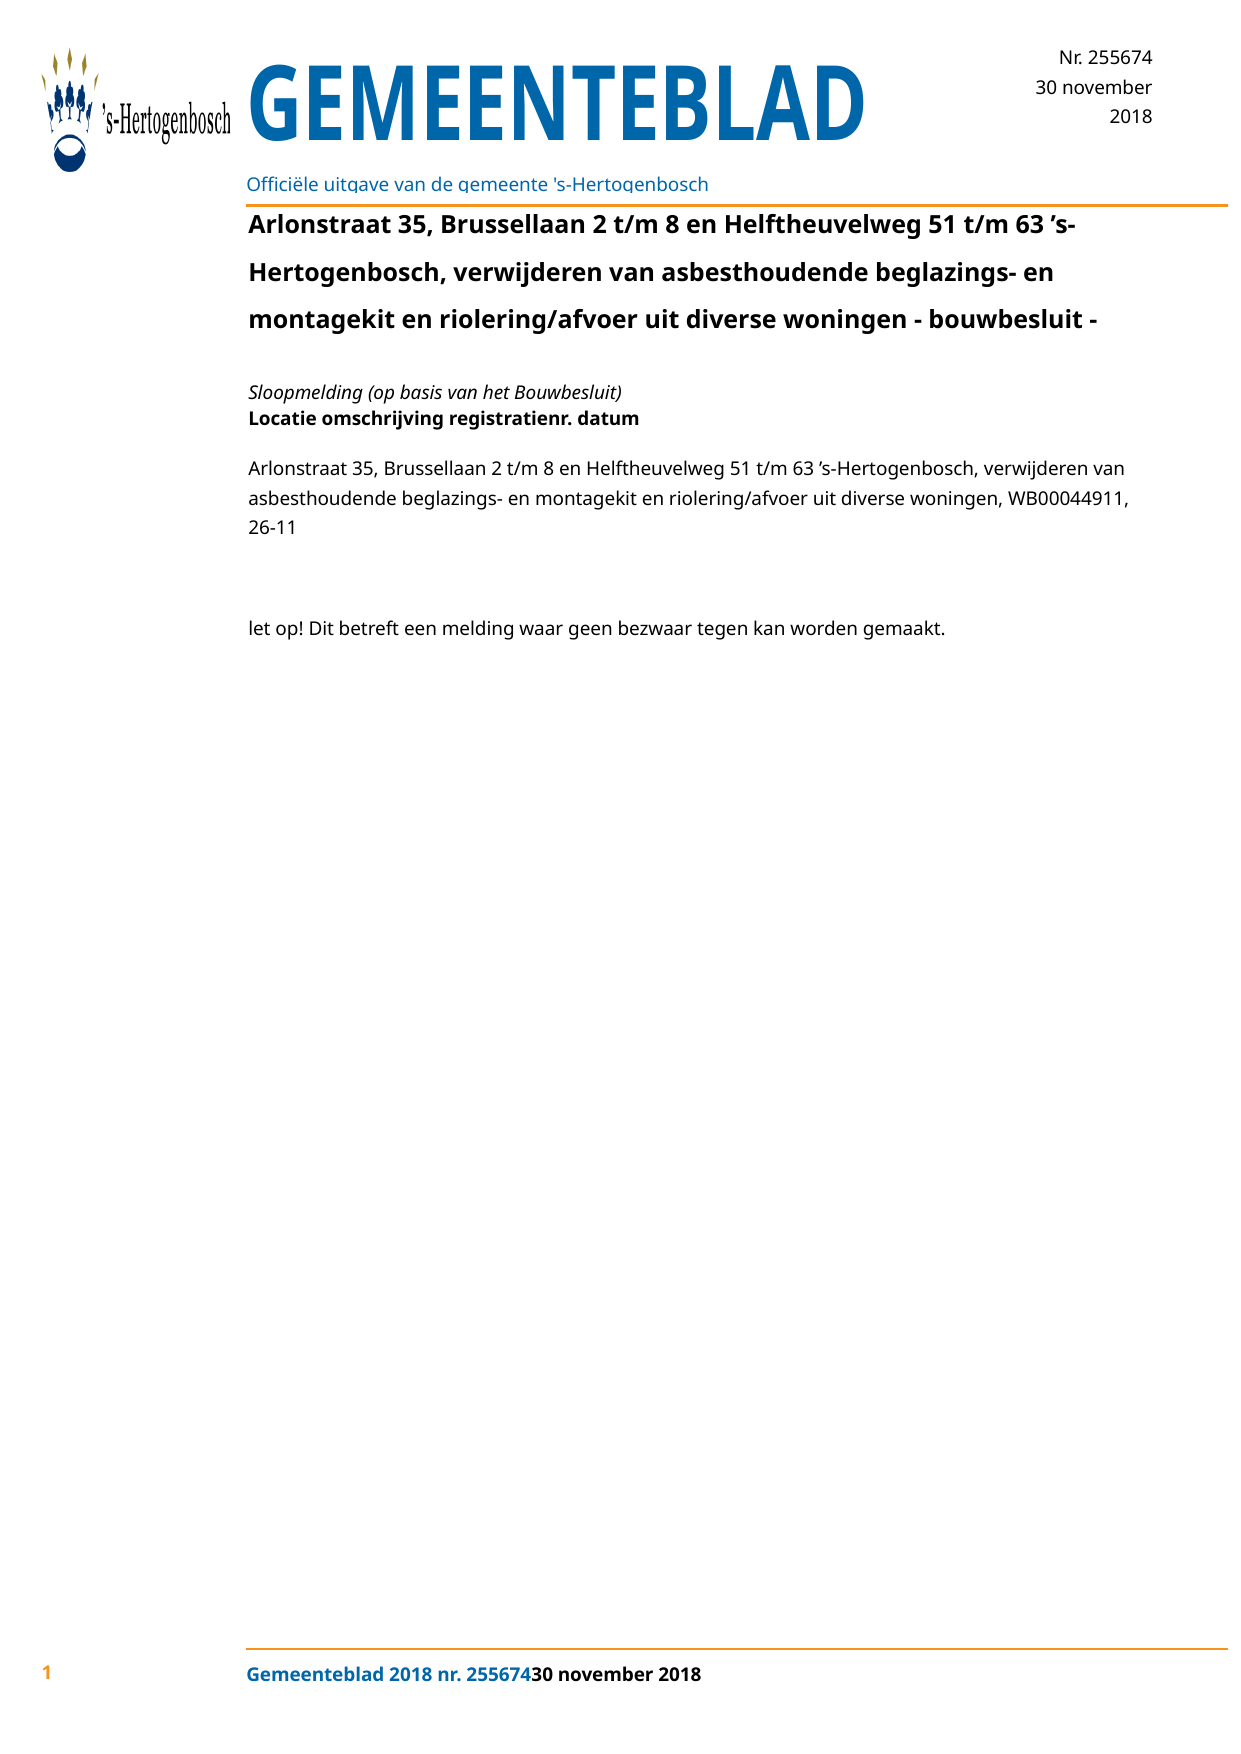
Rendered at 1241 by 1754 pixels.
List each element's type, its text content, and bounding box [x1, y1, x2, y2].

text Sloopmelding (op basis van het Bouwbesluit) [248, 379, 1152, 405]
text let op! Dit betreft een melding waar geen bezwaar tegen kan worden gemaakt. [248, 615, 1152, 641]
text Arlonstraat 35, Brussellaan 2 t/m 8 en Helftheuvelweg 51 t/m 63 ’s-Hertogenbosch, verwijderen van asbesthoudende beglazings- en montagekit en riolering/afvoer uit diverse woningen - bouwbesluit - [248, 207, 1152, 336]
picture [41, 47, 231, 172]
text Locatie omschrijving registratienr. datum [248, 405, 1152, 431]
text Arlonstraat 35, Brussellaan 2 t/m 8 en Helftheuvelweg 51 t/m 63 ’s-Hertogenbosch, verwijderen van asbesthoudende beglazings- en montagekit en riolering/afvoer uit diverse woningen, WB00044911, 26-11 [248, 455, 1152, 540]
